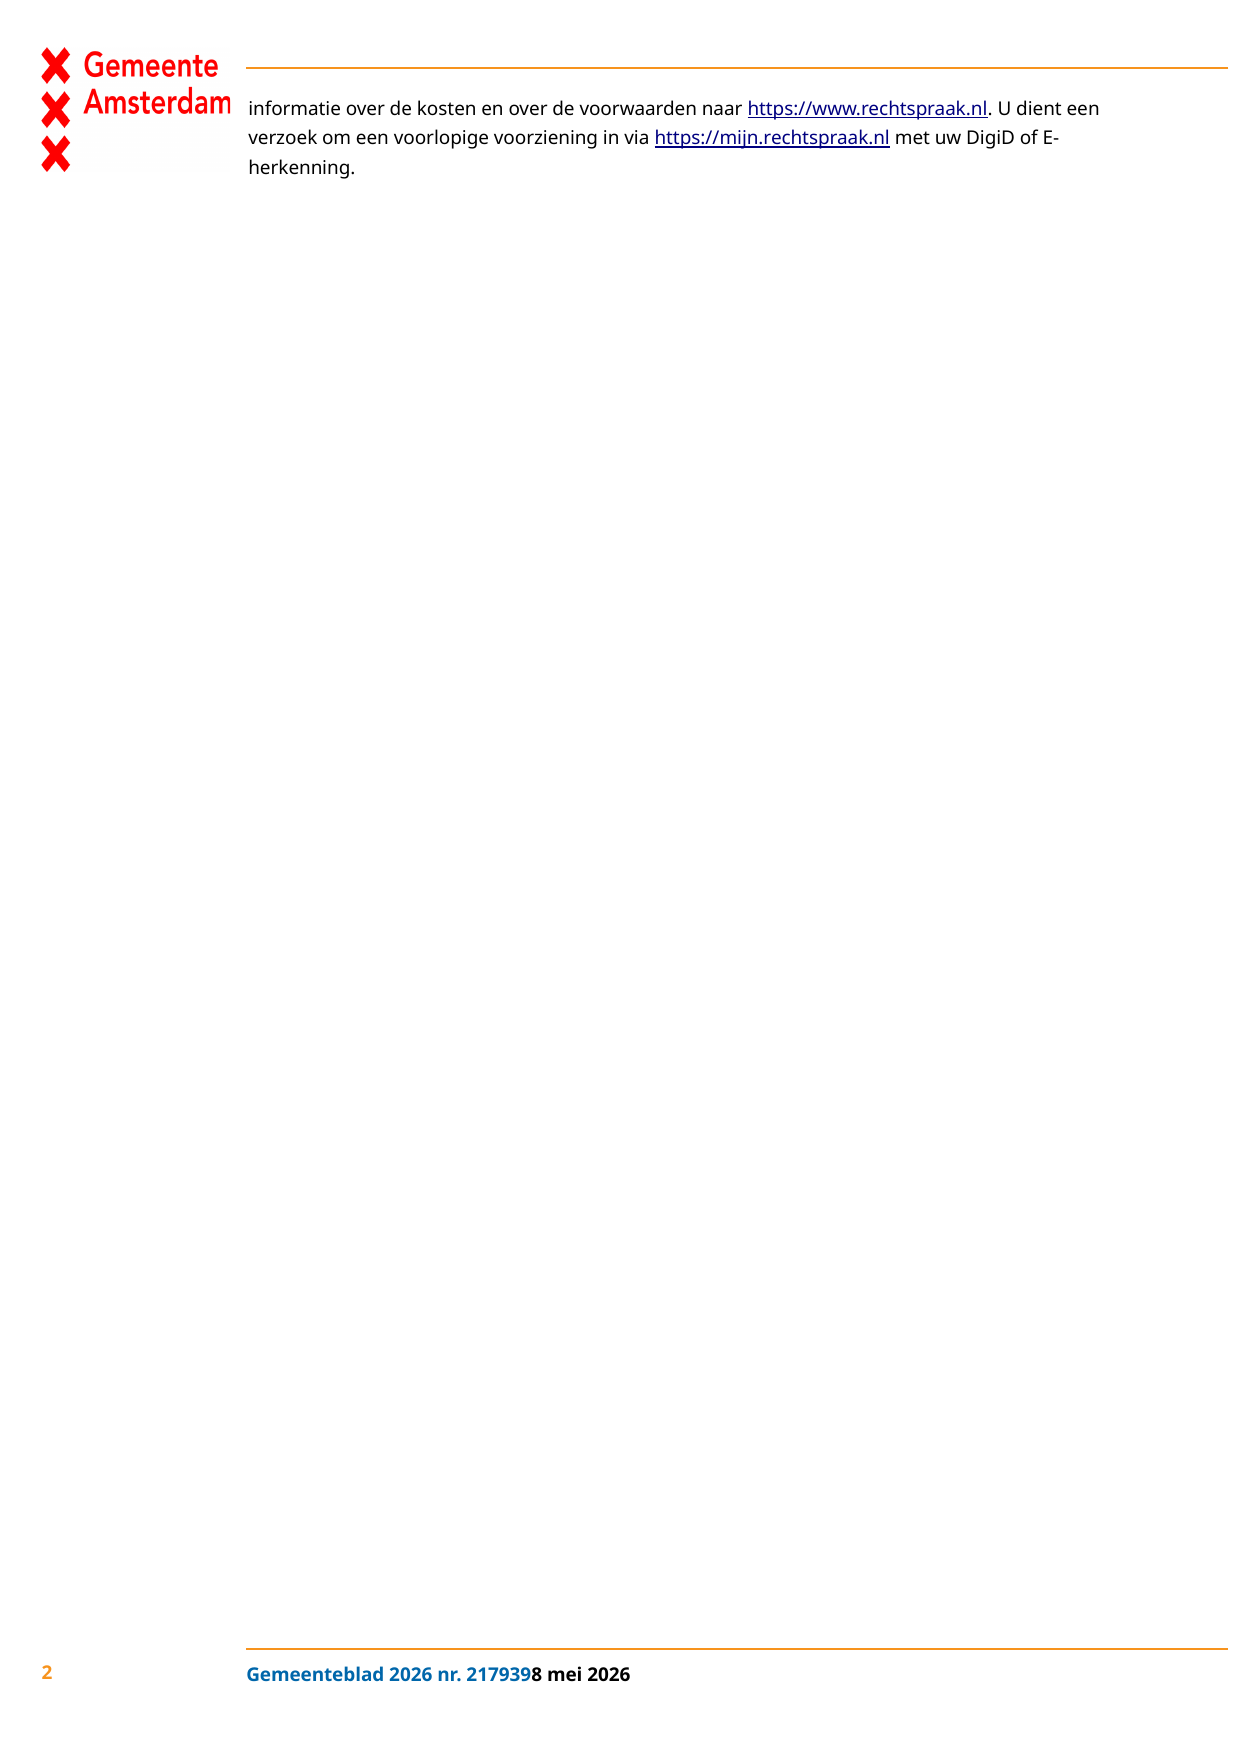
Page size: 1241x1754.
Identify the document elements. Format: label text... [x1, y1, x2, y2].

picture [41, 47, 231, 172]
text informatie over de kosten en over de voorwaarden naar https://www.rechtspraak.nl. U dient een verzoek om een voorlopige voorziening in via https://mijn.rechtspraak.nl met uw DigiD of E-herkenning. [248, 95, 1152, 180]
